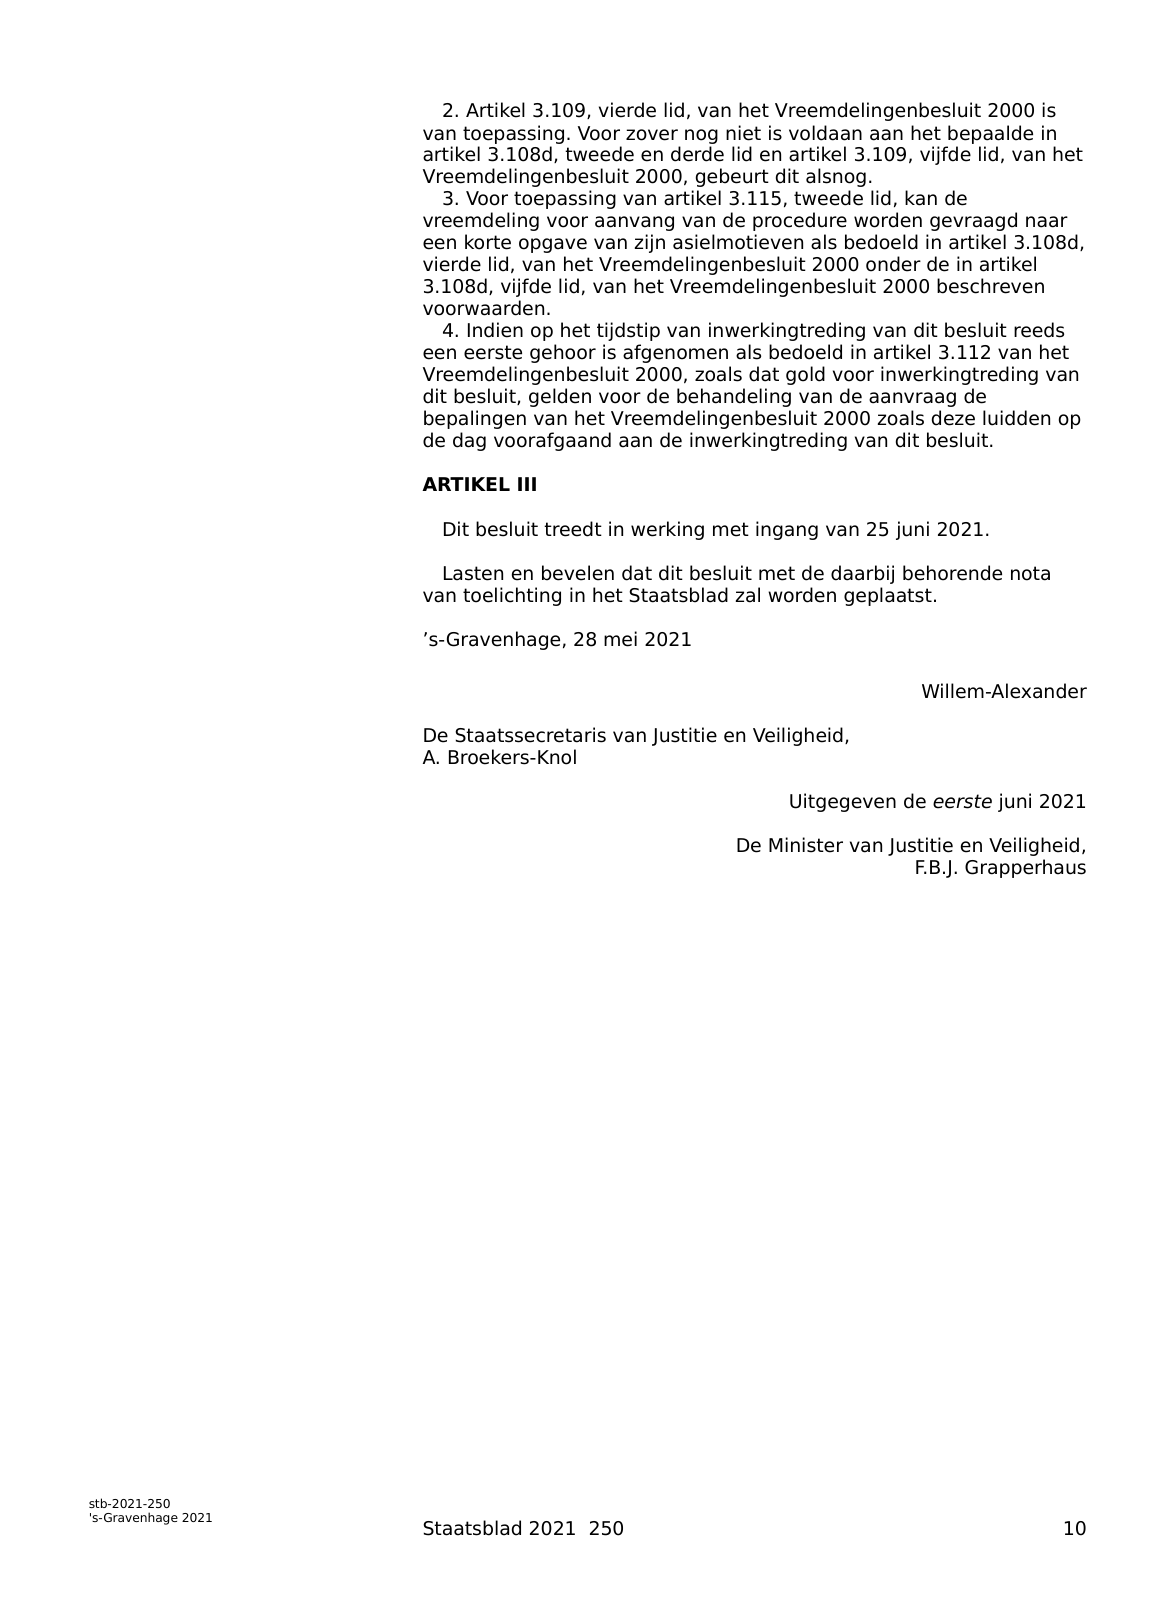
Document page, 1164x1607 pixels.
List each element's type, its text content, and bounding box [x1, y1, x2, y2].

text stb-2021-250 [88, 1497, 323, 1511]
text 3. Voor toepassing van artikel 3.115, tweede lid, kan de vreemdeling voor aanvang van de procedure worden gevraagd naar een korte opgave van zijn asielmotieven als bedoeld in artikel 3.108d, vierde lid, van het Vreemdelingenbesluit 2000 onder de in artikel 3.108d, vijfde lid, van het Vreemdelingenbesluit 2000 beschreven voorwaarden. [422, 188, 1087, 320]
text Dit besluit treedt in werking met ingang van 25 juni 2021. [422, 518, 1087, 540]
subtitle ARTIKEL III [422, 474, 1087, 496]
text ’s-Gravenhage, 28 mei 2021 [422, 629, 1087, 651]
text 's-Gravenhage 2021 [88, 1511, 323, 1525]
text 4. Indien op het tijdstip van inwerkingtreding van dit besluit reeds een eerste gehoor is afgenomen als bedoeld in artikel 3.112 van het Vreemdelingenbesluit 2000, zoals dat gold voor inwerkingtreding van dit besluit, gelden voor de behandeling van de aanvraag de bepalingen van het Vreemdelingenbesluit 2000 zoals deze luidden op de dag voorafgaand aan de inwerkingtreding van dit besluit. [422, 320, 1087, 452]
text De Staatssecretaris van Justitie en Veiligheid, A. Broekers-Knol [422, 725, 1087, 769]
text Willem-Alexander [422, 681, 1087, 703]
text De Minister van Justitie en Veiligheid, F.B.J. Grapperhaus [422, 835, 1087, 879]
text 2. Artikel 3.109, vierde lid, van het Vreemdelingenbesluit 2000 is van toepassing. Voor zover nog niet is voldaan aan het bepaalde in artikel 3.108d, tweede en derde lid en artikel 3.109, vijfde lid, van het Vreemdelingenbesluit 2000, gebeurt dit alsnog. [422, 100, 1087, 188]
text Lasten en bevelen dat dit besluit met de daarbij behorende nota van toelichting in het Staatsblad zal worden geplaatst. [422, 563, 1087, 607]
text Uitgegeven de eerste juni 2021 [422, 791, 1087, 813]
